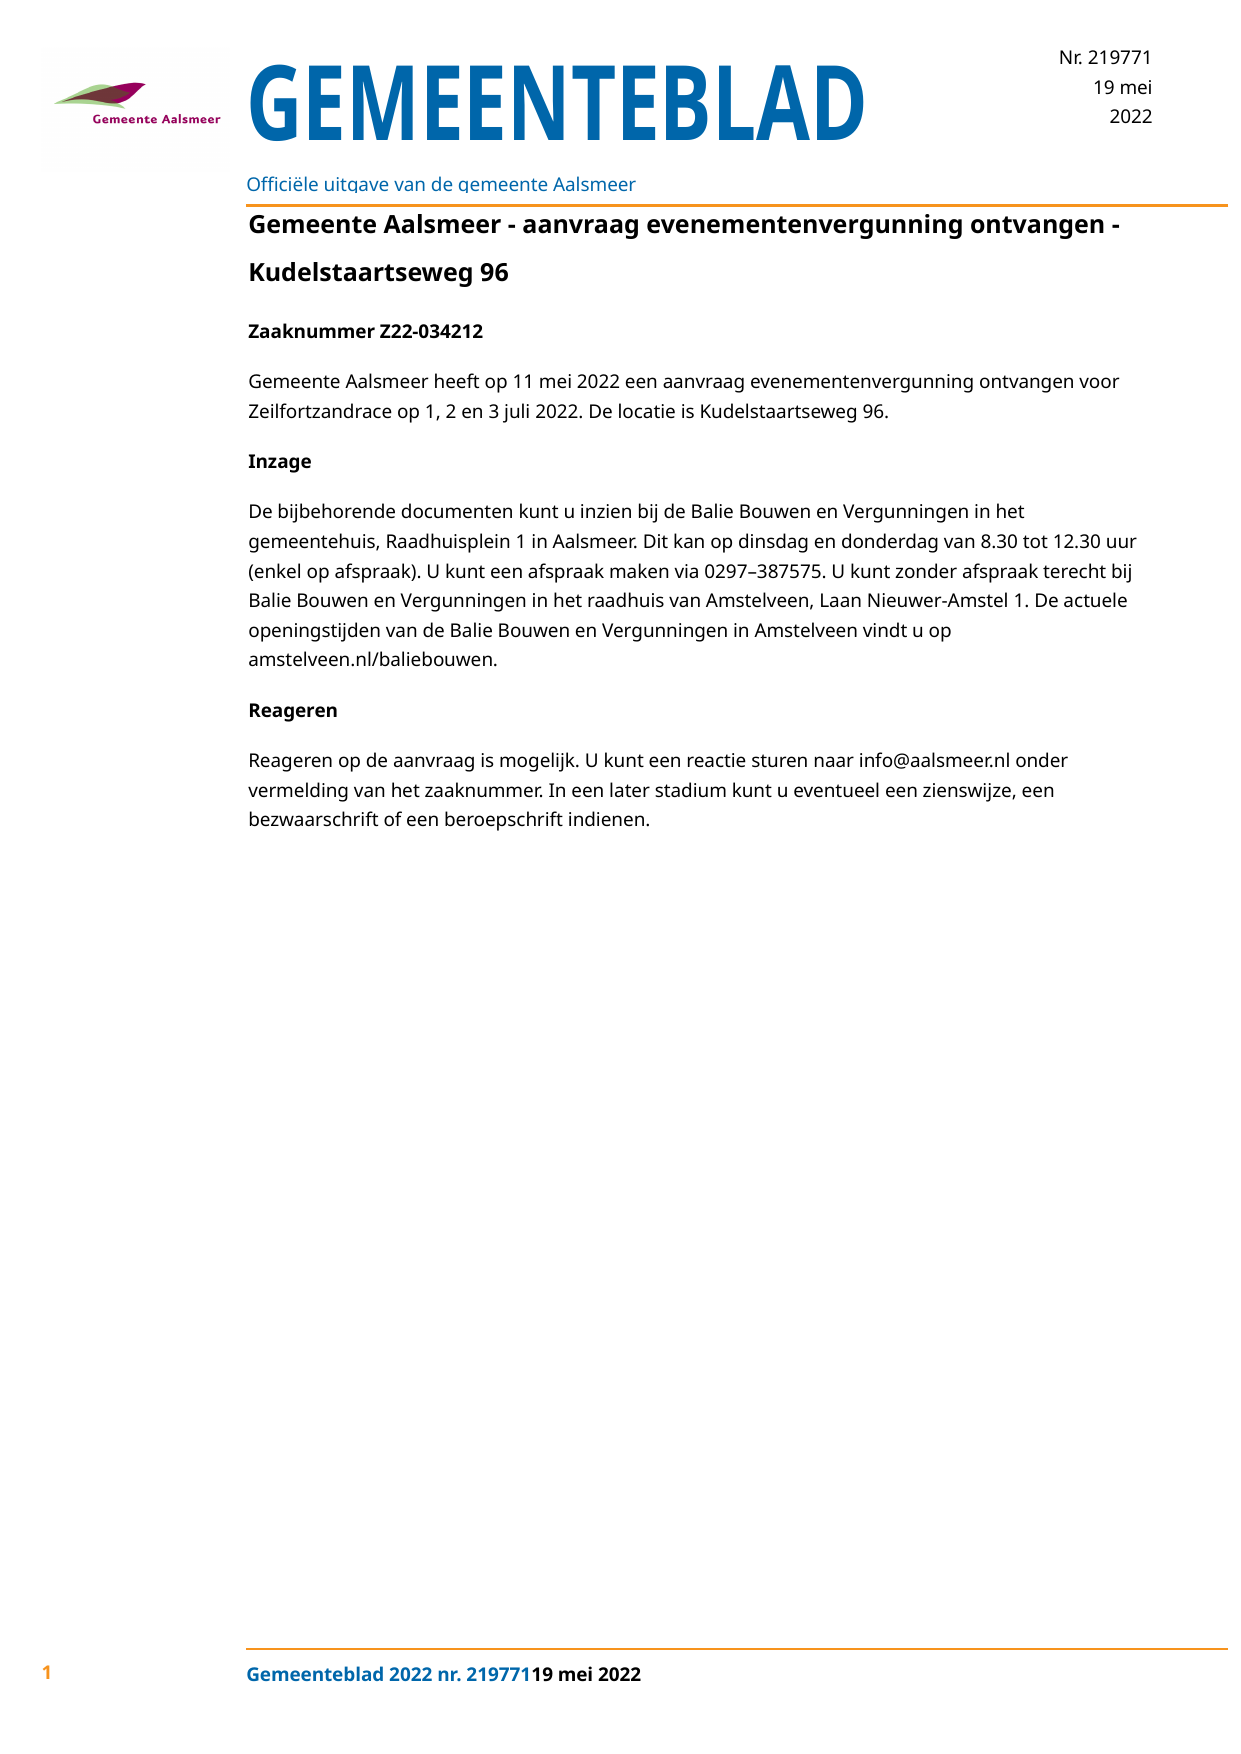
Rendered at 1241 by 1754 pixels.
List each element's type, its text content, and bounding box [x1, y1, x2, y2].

text Zaaknummer Z22-034212 [248, 318, 1152, 344]
text Reageren op de aanvraag is mogelijk. U kunt een reactie sturen naar info@aalsmeer.nl onder vermelding van het zaaknummer. In een later stadium kunt u eventueel een zienswijze, een bezwaarschrift of een beroepschrift indienen. [248, 747, 1152, 832]
text Reageren [248, 697, 1152, 723]
text Gemeente Aalsmeer - aanvraag evenementenvergunning ontvangen - Kudelstaartseweg 96 [248, 207, 1152, 288]
picture [41, 47, 231, 172]
text Inzage [248, 448, 1152, 474]
text De bijbehorende documenten kunt u inzien bij de Balie Bouwen en Vergunningen in het gemeentehuis, Raadhuisplein 1 in Aalsmeer. Dit kan op dinsdag en donderdag van 8.30 tot 12.30 uur (enkel op afspraak). U kunt een afspraak maken via 0297–387575. U kunt zonder afspraak terecht bij Balie Bouwen en Vergunningen in het raadhuis van Amstelveen, Laan Nieuwer-Amstel 1. De actuele openingstijden van de Balie Bouwen en Vergunningen in Amstelveen vindt u op amstelveen.nl/baliebouwen. [248, 499, 1152, 672]
text Gemeente Aalsmeer heeft op 11 mei 2022 een aanvraag evenementenvergunning ontvangen voor Zeilfortzandrace op 1, 2 en 3 juli 2022. De locatie is Kudelstaartseweg 96. [248, 368, 1152, 424]
